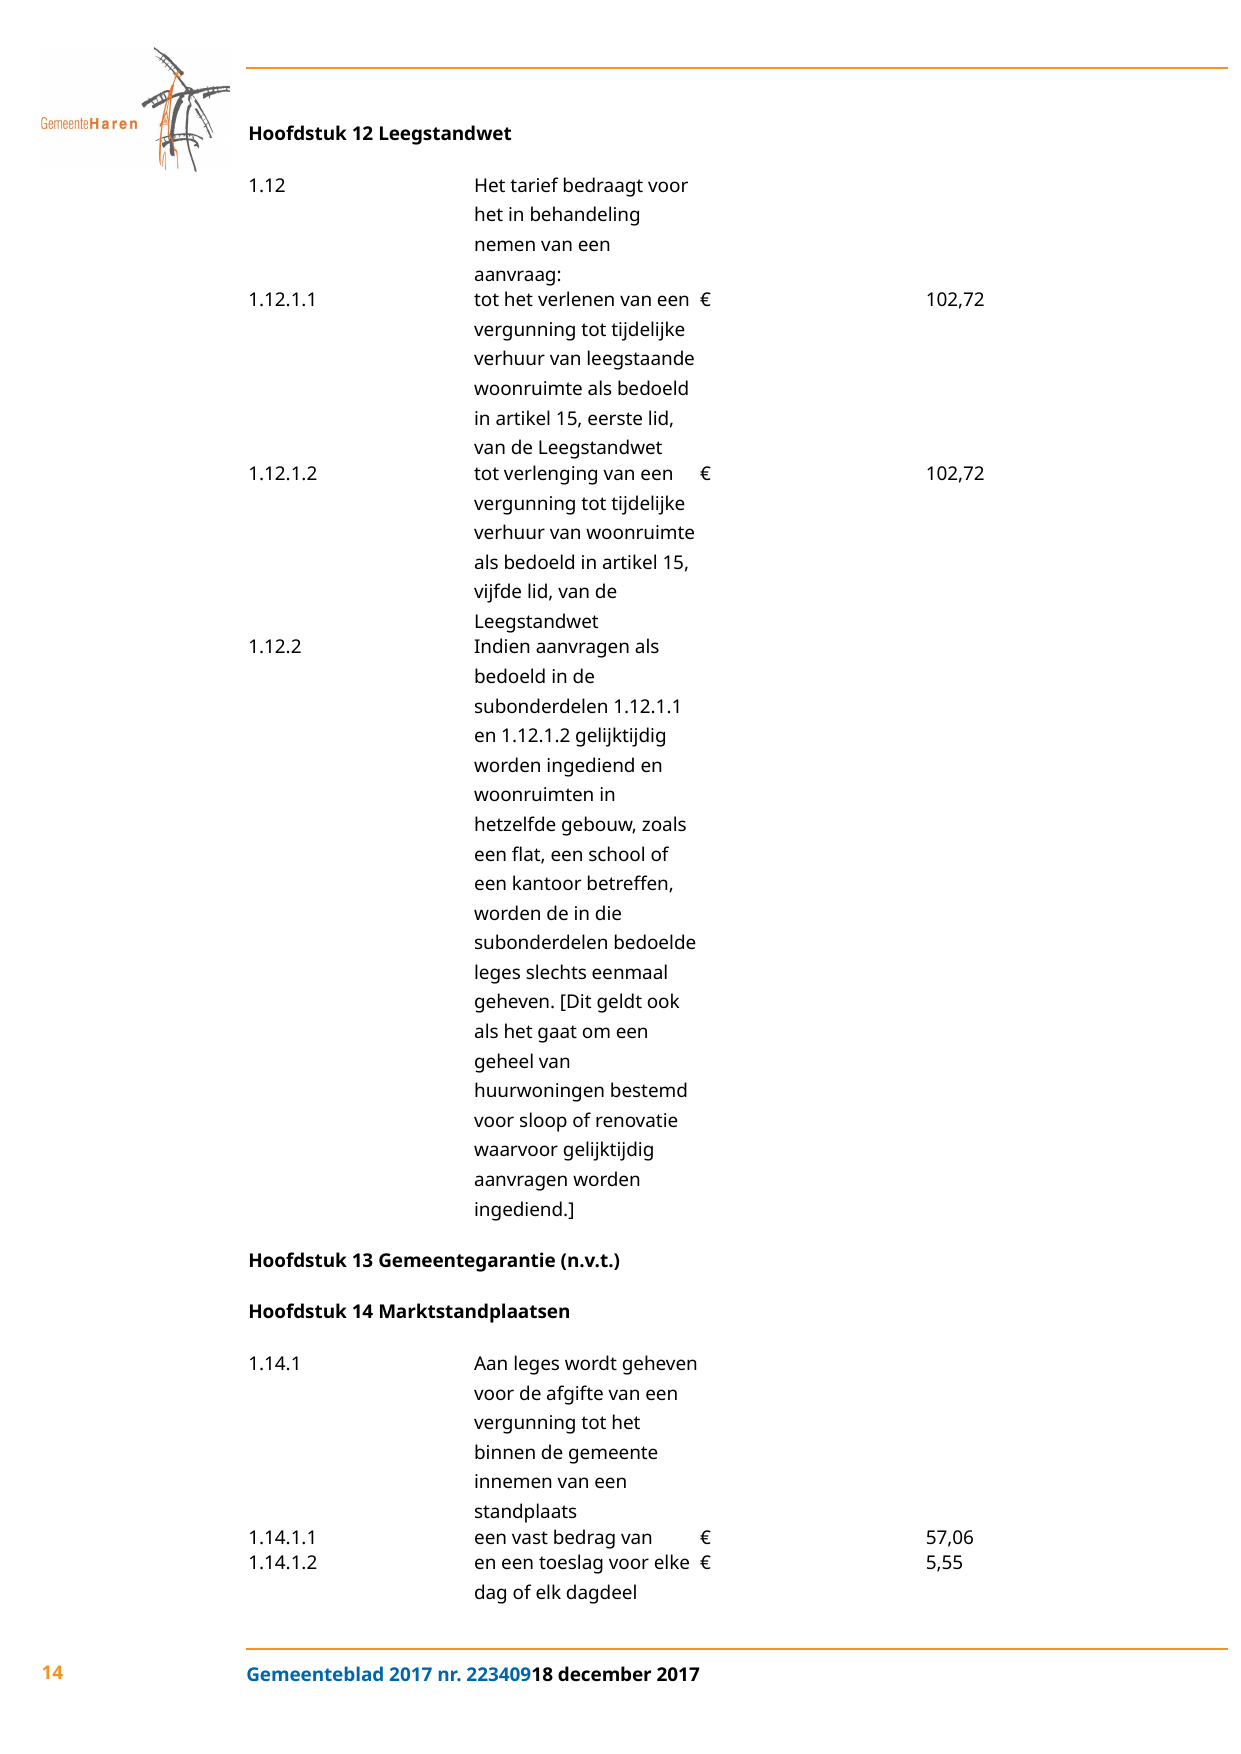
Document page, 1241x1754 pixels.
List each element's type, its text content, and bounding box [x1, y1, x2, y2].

table_cell [474, 1222, 700, 1247]
table_cell tot het verlenen van een vergunning tot tijdelijke verhuur van leegstaande woonruimte als bedoeld in artikel 15, eerste lid, van de Leegstandwet [474, 286, 700, 460]
table_cell [926, 172, 1152, 286]
table_cell € [700, 1550, 926, 1605]
table_cell een vast bedrag van [474, 1524, 700, 1549]
table_cell 1.12.1.2 [248, 460, 474, 634]
table_cell [248, 1222, 474, 1247]
table_cell en een toeslag voor elke dag of elk dagdeel [474, 1550, 700, 1605]
table_cell 1.14.1.1 [248, 1524, 474, 1549]
table_cell [700, 1222, 926, 1247]
table_cell [700, 634, 926, 1222]
table_cell [248, 1273, 1152, 1299]
table_cell [248, 95, 1152, 121]
table_cell 1.14.1 [248, 1350, 474, 1524]
table_cell tot verlenging van een vergunning tot tijdelijke verhuur van woonruimte als bedoeld in artikel 15, vijfde lid, van de Leegstandwet [474, 460, 700, 634]
table_cell 102,72 [926, 460, 1152, 634]
table_cell Hoofdstuk 12 Leegstandwet [248, 121, 1152, 146]
table_cell [248, 146, 1152, 172]
table_cell € [700, 1524, 926, 1549]
table_cell [926, 634, 1152, 1222]
table_cell Het tarief bedraagt voor het in behandeling nemen van een aanvraag: [474, 172, 700, 286]
table_cell 102,72 [926, 286, 1152, 460]
table_cell 1.12.1.1 [248, 286, 474, 460]
table_cell Hoofdstuk 14 Marktstandplaatsen [248, 1299, 1152, 1324]
table_cell € [700, 460, 926, 634]
table_cell [926, 1350, 1152, 1524]
table_cell 57,06 [926, 1524, 1152, 1549]
table_cell [926, 1222, 1152, 1247]
table_cell 1.14.1.2 [248, 1550, 474, 1605]
table_cell 5,55 [926, 1550, 1152, 1605]
table_cell Indien aanvragen als bedoeld in de subonderdelen 1.12.1.1 en 1.12.1.2 gelijktijdig worden ingediend en woonruimten in hetzelfde gebouw, zoals een flat, een school of een kantoor betreffen, worden de in die subonderdelen bedoelde leges slechts eenmaal geheven. [Dit geldt ook als het gaat om een geheel van huurwoningen bestemd voor sloop of renovatie waarvoor gelijktijdig aanvragen worden ingediend.] [474, 634, 700, 1222]
table_cell 1.12 [248, 172, 474, 286]
table_cell Hoofdstuk 13 Gemeentegarantie (n.v.t.) [248, 1247, 1152, 1273]
picture [41, 47, 231, 172]
table_cell Aan leges wordt geheven voor de afgifte van een vergunning tot het binnen de gemeente innemen van een standplaats [474, 1350, 700, 1524]
table_cell [700, 172, 926, 286]
table_cell € [700, 286, 926, 460]
table_cell 1.12.2 [248, 634, 474, 1222]
table_cell [248, 1325, 1152, 1350]
table_cell [700, 1350, 926, 1524]
